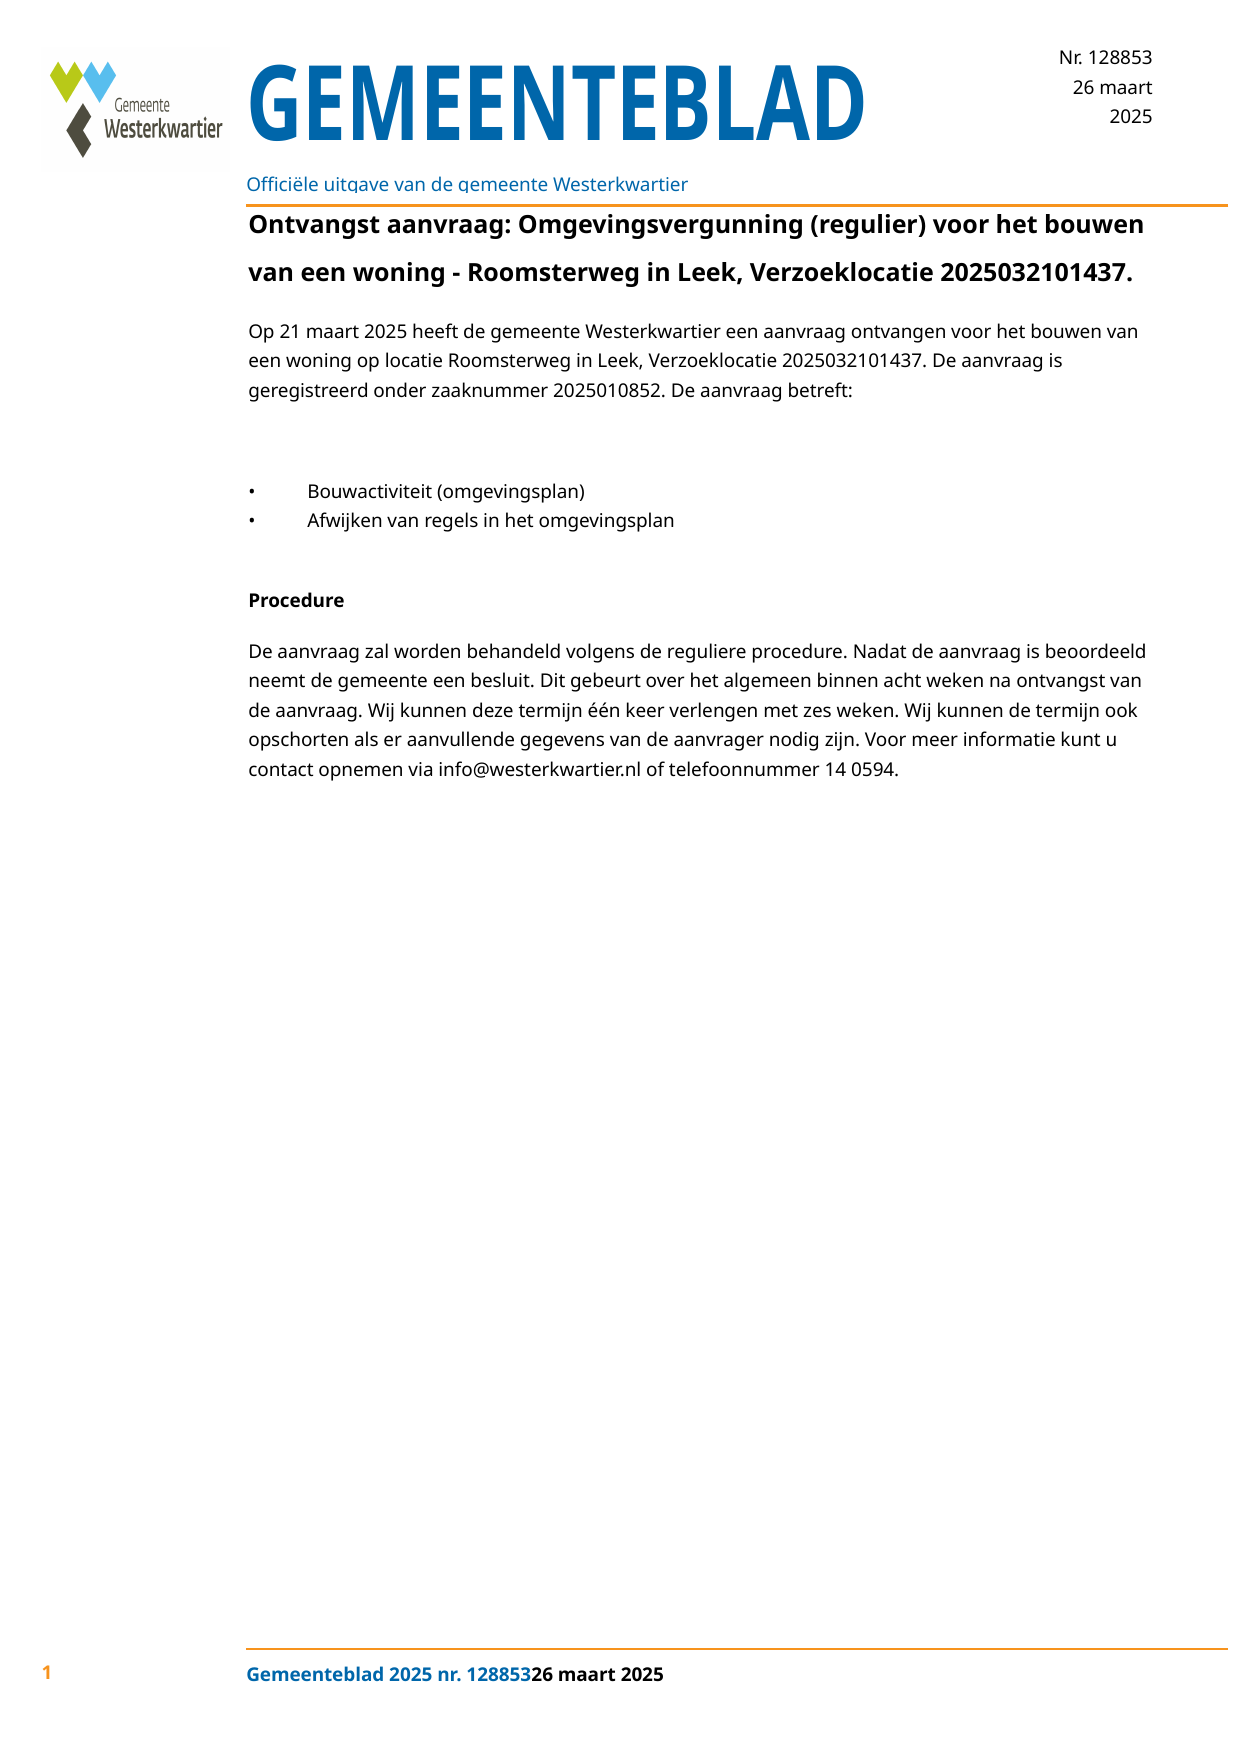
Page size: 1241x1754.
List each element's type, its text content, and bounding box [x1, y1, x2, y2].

text Op 21 maart 2025 heeft de gemeente Westerkwartier een aanvraag ontvangen voor het bouwen van een woning op locatie Roomsterweg in Leek, Verzoeklocatie 2025032101437. De aanvraag is geregistreerd onder zaaknummer 2025010852. De aanvraag betreft: [248, 318, 1152, 403]
picture [41, 47, 231, 172]
text Ontvangst aanvraag: Omgevingsvergunning (regulier) voor het bouwen van een woning - Roomsterweg in Leek, Verzoeklocatie 2025032101437. [248, 207, 1152, 288]
list Bouwactiviteit (omgevingsplan) [248, 478, 1152, 504]
list Afwijken van regels in het omgevingsplan [248, 507, 1152, 533]
text Procedure [248, 587, 1152, 613]
text De aanvraag zal worden behandeld volgens de reguliere procedure. Nadat de aanvraag is beoordeeld neemt de gemeente een besluit. Dit gebeurt over het algemeen binnen acht weken na ontvangst van de aanvraag. Wij kunnen deze termijn één keer verlengen met zes weken. Wij kunnen de termijn ook opschorten als er aanvullende gegevens van de aanvrager nodig zijn. Voor meer informatie kunt u contact opnemen via info@westerkwartier.nl of telefoonnummer 14 0594. [248, 638, 1152, 782]
